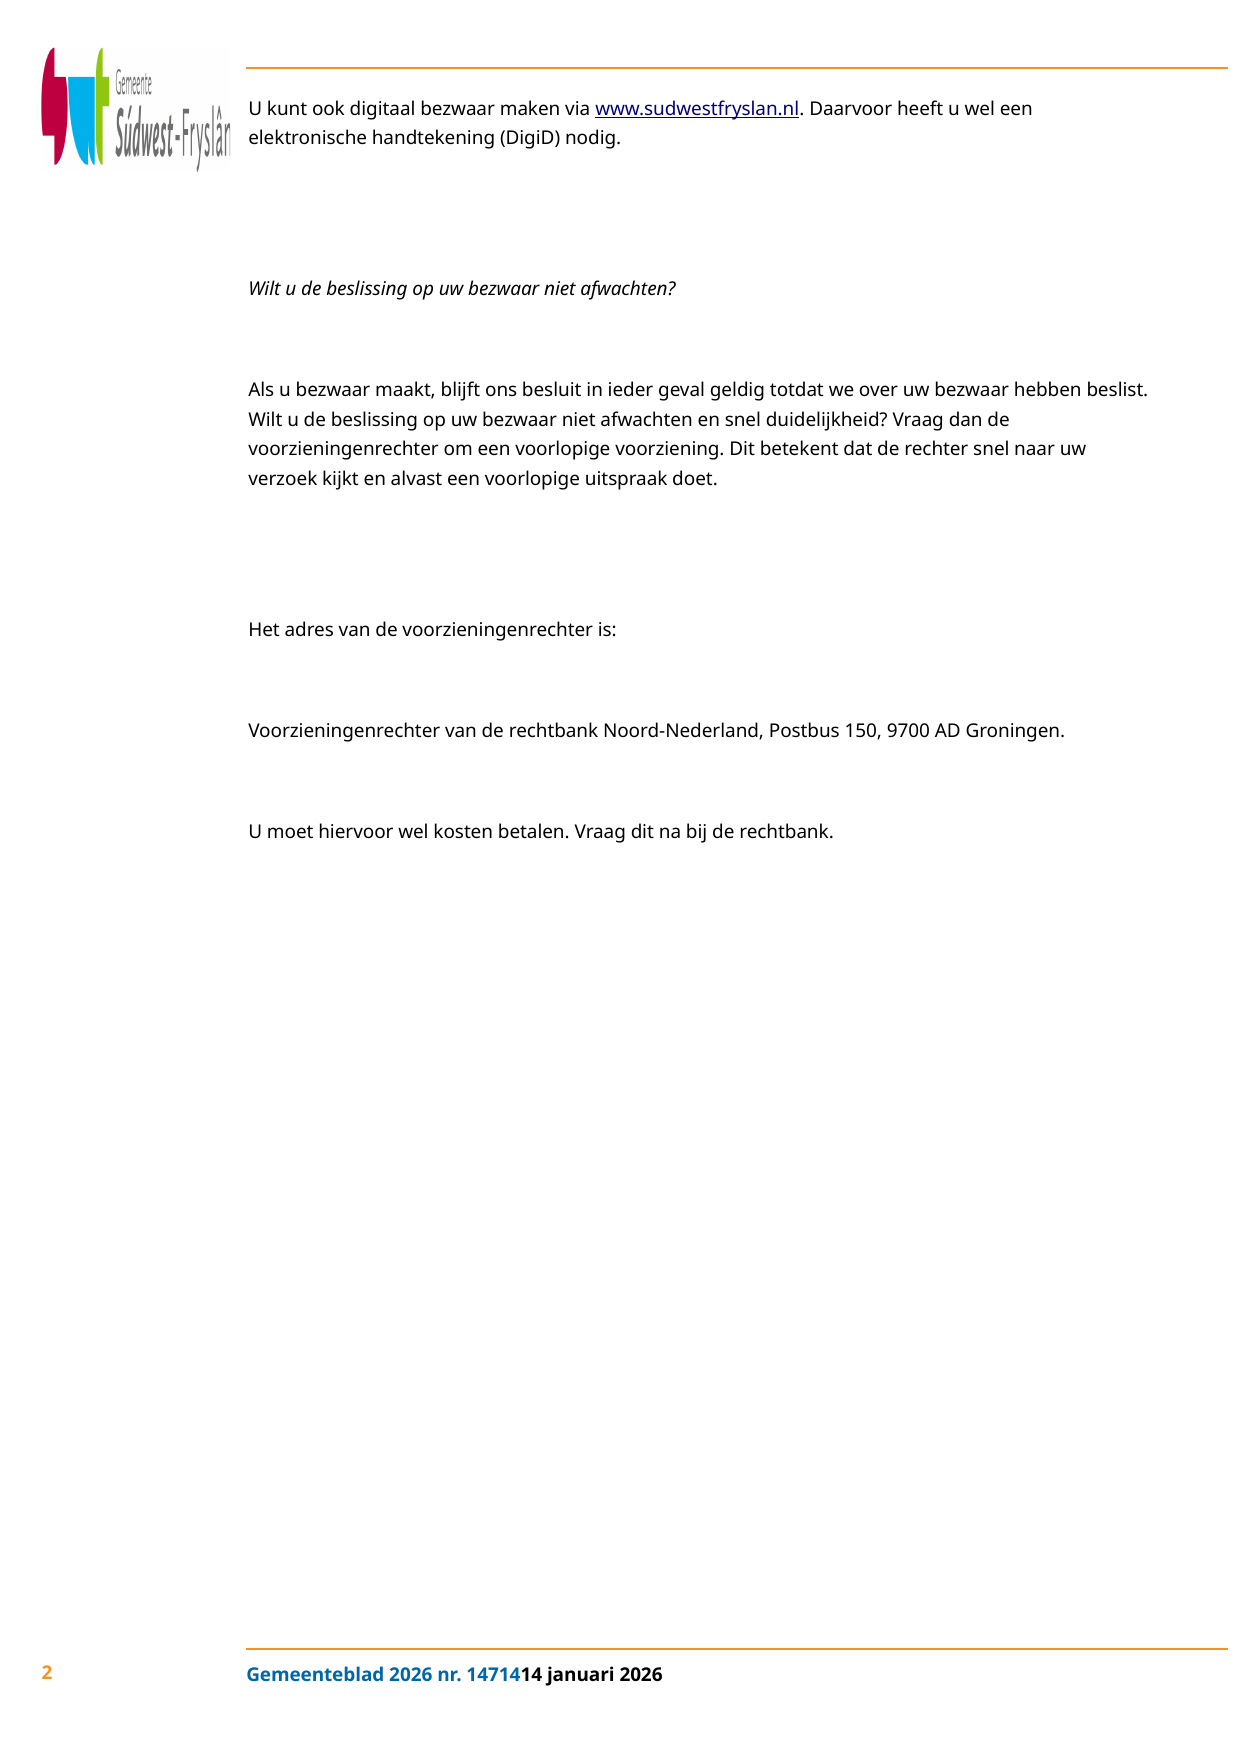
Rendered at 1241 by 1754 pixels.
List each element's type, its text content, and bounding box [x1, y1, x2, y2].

text Het adres van de voorzieningenrechter is: [248, 616, 1152, 642]
text U kunt ook digitaal bezwaar maken via www.sudwestfryslan.nl. Daarvoor heeft u wel een elektronische handtekening (DigiD) nodig. [248, 95, 1152, 150]
text Als u bezwaar maakt, blijft ons besluit in ieder geval geldig totdat we over uw bezwaar hebben beslist. Wilt u de beslissing op uw bezwaar niet afwachten en snel duidelijkheid? Vraag dan de voorzieningenrechter om een voorlopige voorziening. Dit betekent dat de rechter snel naar uw verzoek kijkt en alvast een voorlopige uitspraak doet. [248, 376, 1152, 491]
picture [41, 47, 231, 172]
text Voorzieningenrechter van de rechtbank Noord-Nederland, Postbus 150, 9700 AD Groningen. [248, 717, 1152, 743]
text Wilt u de beslissing op uw bezwaar niet afwachten? [248, 276, 1152, 301]
text U moet hiervoor wel kosten betalen. Vraag dit na bij de rechtbank. [248, 818, 1152, 844]
